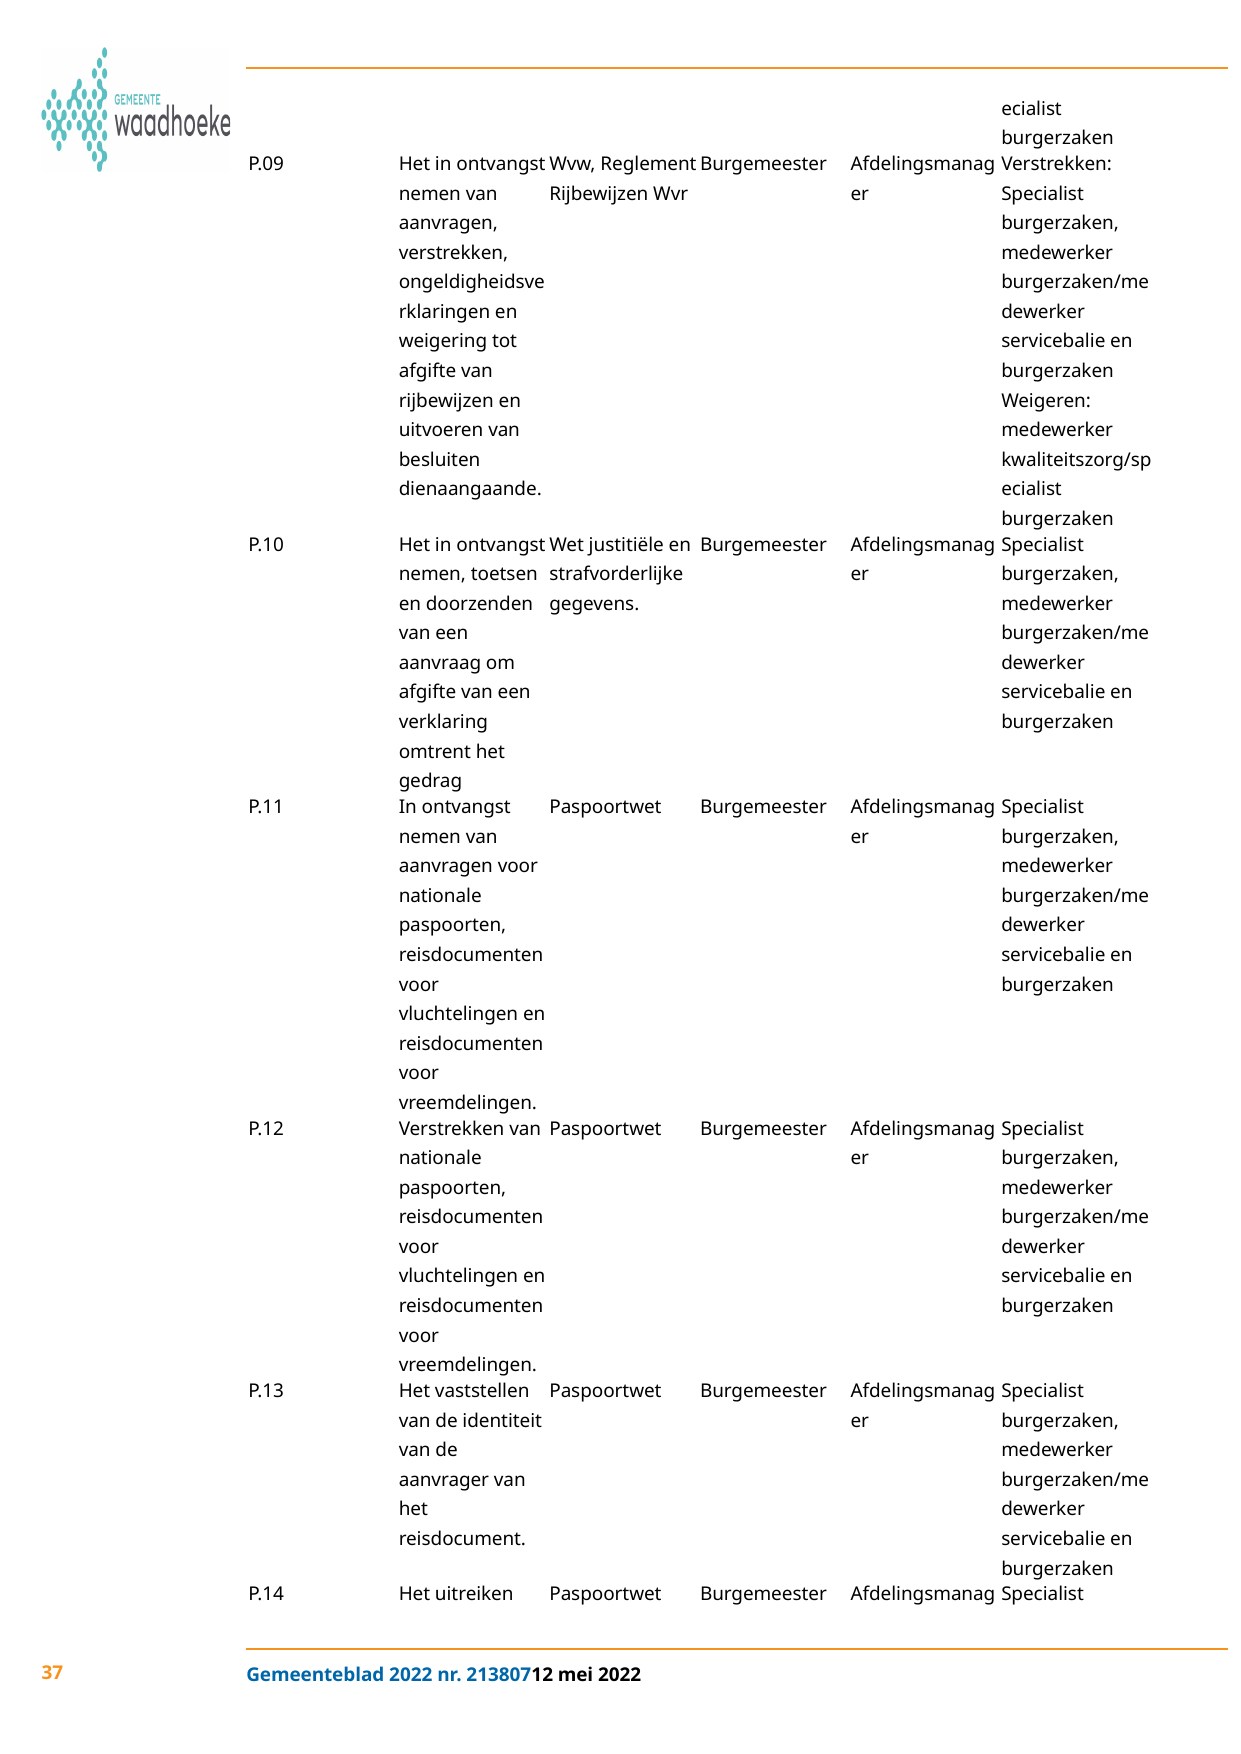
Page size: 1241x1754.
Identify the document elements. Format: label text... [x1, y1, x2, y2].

table_cell Het vaststellen van de identiteit van de aanvrager van het reisdocument. [399, 1377, 549, 1580]
table_cell Specialist [1001, 1580, 1152, 1606]
table_cell Wvw, Reglement Rijbewijzen Wvr [549, 150, 700, 531]
table_cell Specialist burgerzaken, medewerker burgerzaken/medewerker servicebalie en burgerzaken [1001, 793, 1152, 1115]
table_cell Burgemeester [700, 793, 850, 1115]
table_cell Paspoortwet [549, 793, 700, 1115]
table_cell Burgemeester [700, 1115, 850, 1377]
table_cell Paspoortwet [549, 1580, 700, 1606]
table_cell P.12 [248, 1115, 398, 1377]
table_cell P.11 [248, 793, 398, 1115]
table_cell [399, 95, 549, 150]
table_cell Specialist burgerzaken, medewerker burgerzaken/medewerker servicebalie en burgerzaken [1001, 531, 1152, 793]
table_cell Burgemeester [700, 150, 850, 531]
table_cell Het in ontvangst nemen, toetsen en doorzenden van een aanvraag om afgifte van een verklaring omtrent het gedrag [399, 531, 549, 793]
table_cell P.14 [248, 1580, 398, 1606]
table_cell Specialist burgerzaken, medewerker burgerzaken/medewerker servicebalie en burgerzaken [1001, 1115, 1152, 1377]
table_cell Afdelingsmanag [850, 1580, 1001, 1606]
table_cell Wet justitiële en strafvorderlijke gegevens. [549, 531, 700, 793]
table_cell Afdelingsmanager [850, 1115, 1001, 1377]
table_cell [700, 95, 850, 150]
table_cell [850, 95, 1001, 150]
table_cell Paspoortwet [549, 1377, 700, 1580]
table_cell Paspoortwet [549, 1115, 700, 1377]
table_cell P.13 [248, 1377, 398, 1580]
table_cell Het in ontvangst nemen van aanvragen, verstrekken, ongeldigheidsverklaringen en weigering tot afgifte van rijbewijzen en uitvoeren van besluiten dienaangaande. [399, 150, 549, 531]
table_cell P.09 [248, 150, 398, 531]
table_cell Verstrekken: Specialist burgerzaken, medewerker burgerzaken/medewerker servicebalie en burgerzaken Weigeren: medewerker kwaliteitszorg/specialist burgerzaken [1001, 150, 1152, 531]
table_cell P.10 [248, 531, 398, 793]
picture [41, 47, 231, 172]
table_cell Burgemeester [700, 1377, 850, 1580]
table_cell In ontvangst nemen van aanvragen voor nationale paspoorten, reisdocumenten voor vluchtelingen en reisdocumenten voor vreemdelingen. [399, 793, 549, 1115]
table_cell Burgemeester [700, 1580, 850, 1606]
table_cell Afdelingsmanager [850, 531, 1001, 793]
table_cell Burgemeester [700, 531, 850, 793]
table_cell Verstrekken van nationale paspoorten, reisdocumenten voor vluchtelingen en reisdocumenten voor vreemdelingen. [399, 1115, 549, 1377]
table_cell Afdelingsmanager [850, 1377, 1001, 1580]
table_cell ecialist burgerzaken [1001, 95, 1152, 150]
table_cell Afdelingsmanager [850, 793, 1001, 1115]
table_cell Het uitreiken [399, 1580, 549, 1606]
table_cell [549, 95, 700, 150]
table_cell [248, 95, 398, 150]
table_cell Specialist burgerzaken, medewerker burgerzaken/medewerker servicebalie en burgerzaken [1001, 1377, 1152, 1580]
table_cell Afdelingsmanager [850, 150, 1001, 531]
